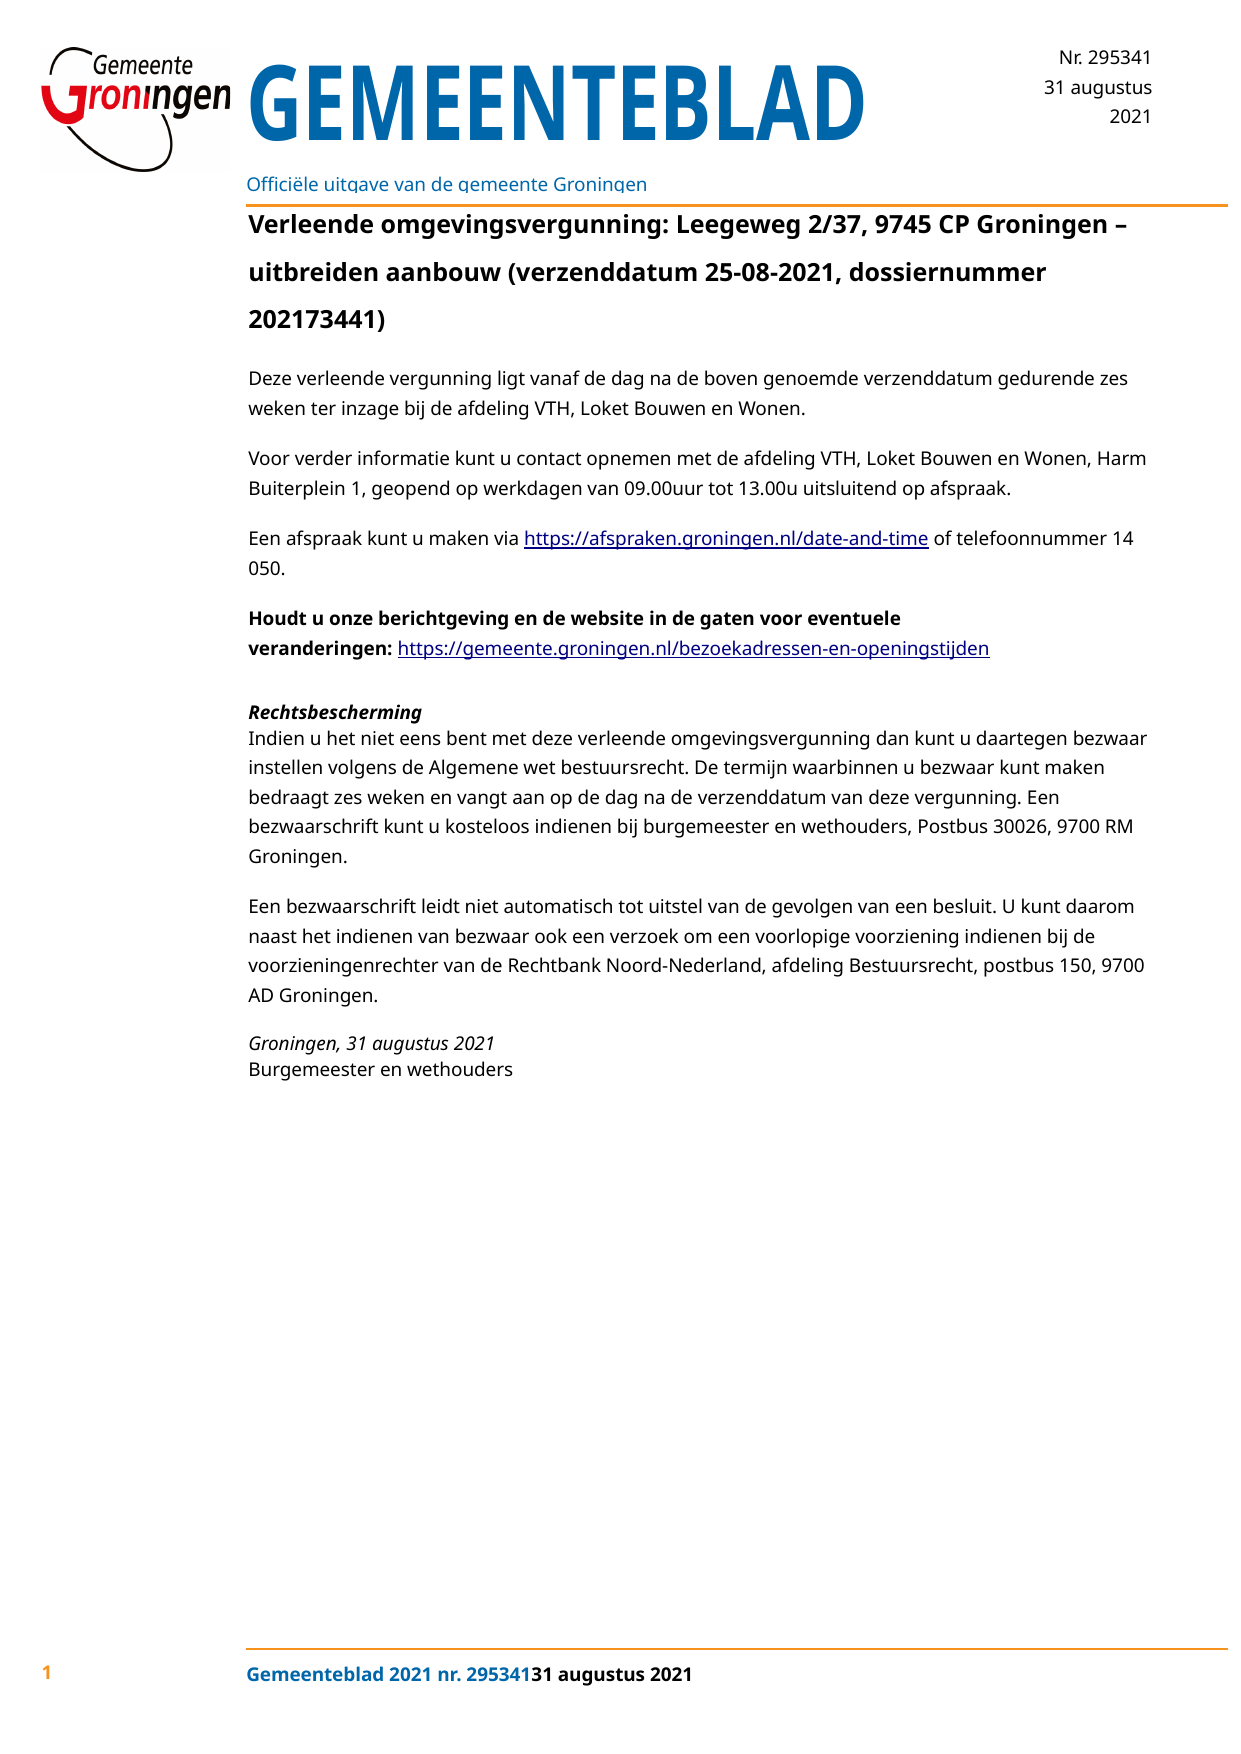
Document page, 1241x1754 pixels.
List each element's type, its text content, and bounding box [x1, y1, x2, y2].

text Een bezwaarschrift leidt niet automatisch tot uitstel van de gevolgen van een besluit. U kunt daarom naast het indienen van bezwaar ook een verzoek om een voorlopige voorziening indienen bij de voorzieningenrechter van de Rechtbank Noord-Nederland, afdeling Bestuursrecht, postbus 150, 9700 AD Groningen. [248, 893, 1152, 1008]
picture [41, 47, 231, 172]
text Burgemeester en wethouders [248, 1056, 1152, 1082]
text Verleende omgevingsvergunning: Leegeweg 2/37, 9745 CP Groningen – uitbreiden aanbouw (verzenddatum 25-08-2021, dossiernummer 202173441) [248, 207, 1152, 336]
text Rechtsbescherming [248, 699, 1152, 725]
text Voor verder informatie kunt u contact opnemen met de afdeling VTH, Loket Bouwen en Wonen, Harm Buiterplein 1, geopend op werkdagen van 09.00uur tot 13.00u uitsluitend op afspraak. [248, 446, 1152, 501]
text Groningen, 31 augustus 2021 [248, 1030, 1152, 1056]
text Een afspraak kunt u maken via https://afspraken.groningen.nl/date-and-time of telefoonnummer 14 050. [248, 526, 1152, 581]
text Houdt u onze berichtgeving en de website in de gaten voor eventuele veranderingen: https://gemeente.groningen.nl/bezoekadressen-en-openingstijden [248, 606, 1152, 661]
text Deze verleende vergunning ligt vanaf de dag na de boven genoemde verzenddatum gedurende zes weken ter inzage bij de afdeling VTH, Loket Bouwen en Wonen. [248, 366, 1152, 421]
text Indien u het niet eens bent met deze verleende omgevingsvergunning dan kunt u daartegen bezwaar instellen volgens de Algemene wet bestuursrecht. De termijn waarbinnen u bezwaar kunt maken bedraagt zes weken en vangt aan op de dag na de verzenddatum van deze vergunning. Een bezwaarschrift kunt u kosteloos indienen bij burgemeester en wethouders, Postbus 30026, 9700 RM Groningen. [248, 725, 1152, 869]
